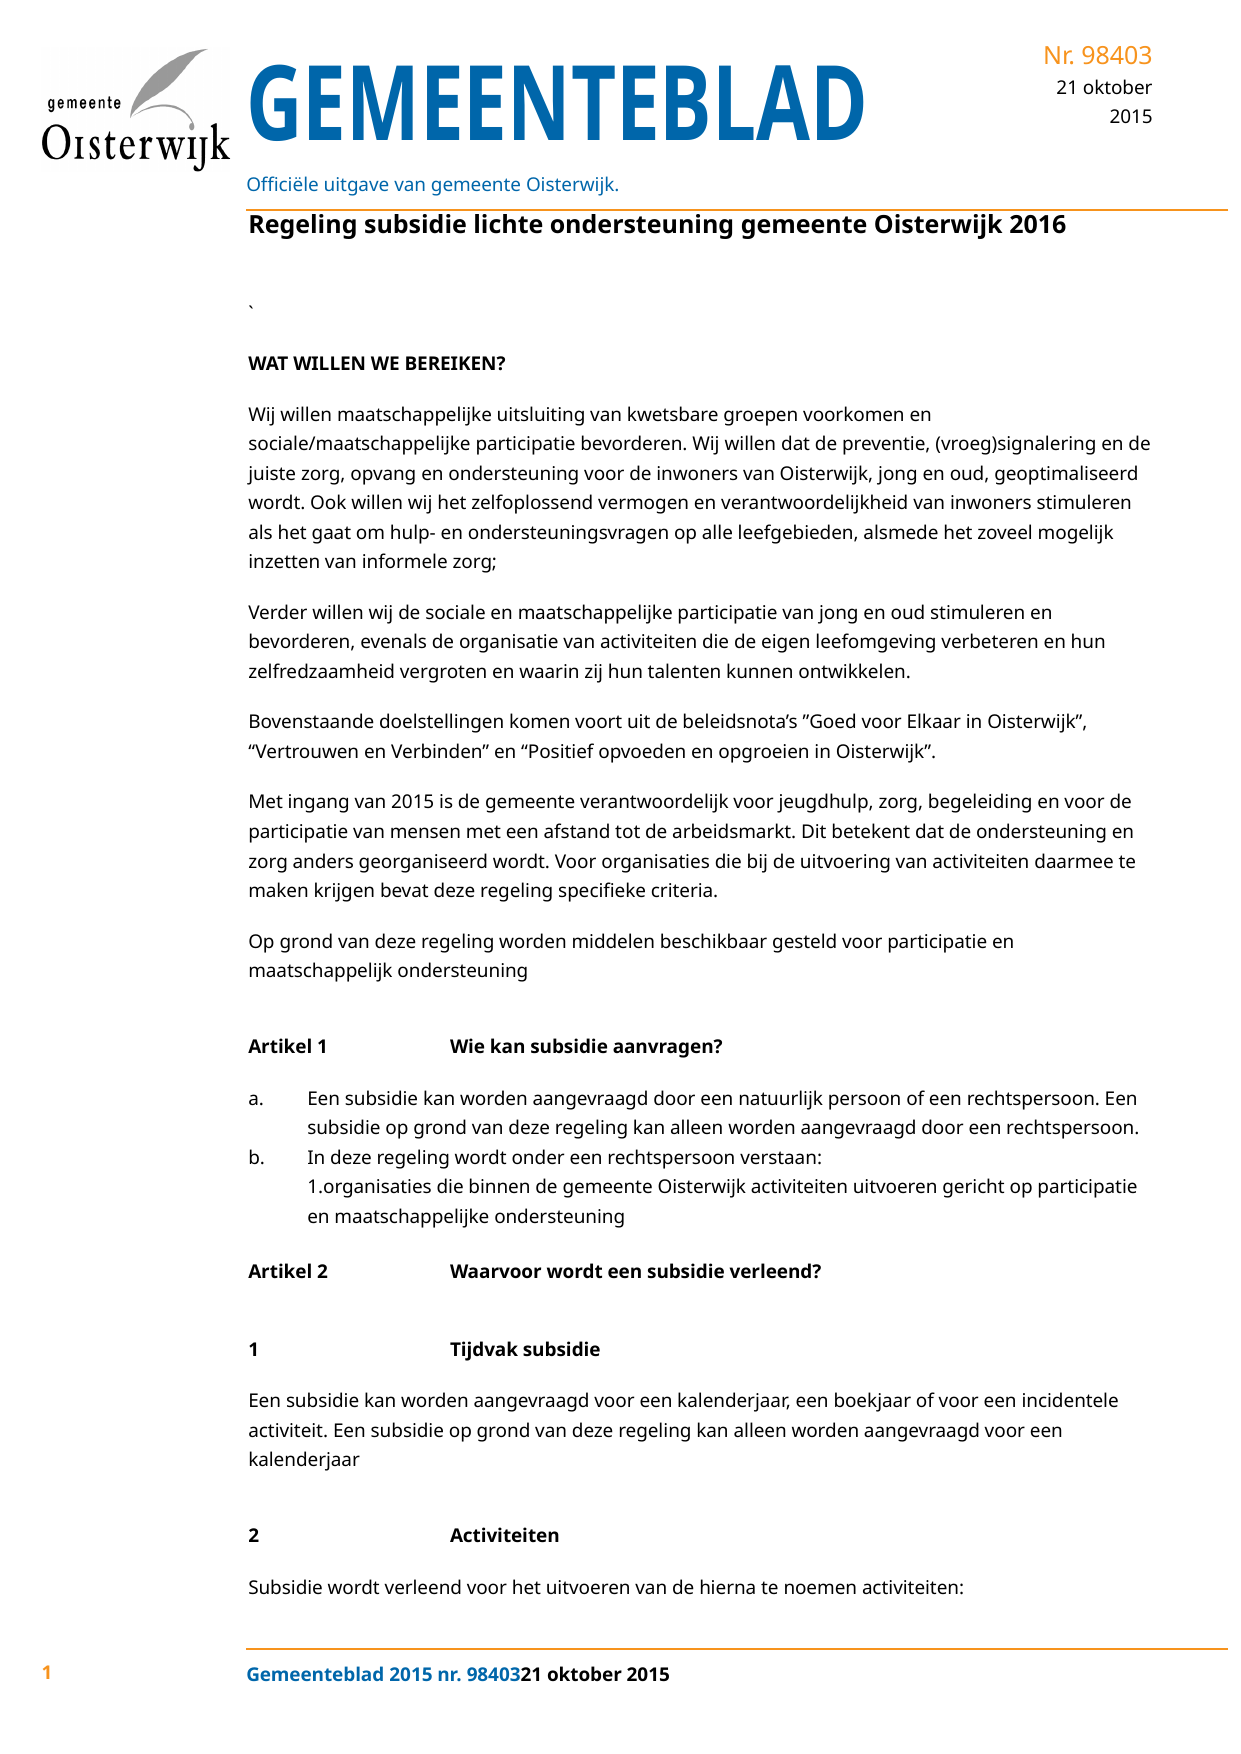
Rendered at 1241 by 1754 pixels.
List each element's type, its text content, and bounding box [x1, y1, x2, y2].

table_header Artikel 2 [248, 1259, 450, 1284]
text WAT WILLEN WE BEREIKEN? [248, 350, 1152, 376]
text Bovenstaande doelstellingen komen voort uit de beleidsnota’s ”Goed voor Elkaar in Oisterwijk”, “Vertrouwen en Verbinden” en “Positief opvoeden en opgroeien in Oisterwijk”. [248, 709, 1152, 764]
table_header Wie kan subsidie aanvragen? [450, 1034, 1152, 1059]
table_header Artikel 1 [248, 1034, 450, 1059]
list In deze regeling wordt onder een rechtspersoon verstaan: [248, 1144, 1152, 1170]
table_header Tijdvak subsidie [450, 1336, 1152, 1362]
picture [41, 47, 231, 172]
table_header 1 [248, 1336, 450, 1362]
table_header 2 [248, 1523, 450, 1548]
table_header Activiteiten [450, 1523, 1152, 1548]
text Wij willen maatschappelijke uitsluiting van kwetsbare groepen voorkomen en sociale/maatschappelijke participatie bevorderen. Wij willen dat de preventie, (vroeg)signalering en de juiste zorg, opvang en ondersteuning voor de inwoners van Oisterwijk, jong en oud, geoptimaliseerd wordt. Ook willen wij het zelfoplossend vermogen en verantwoordelijkheid van inwoners stimuleren als het gaat om hulp- en ondersteuningsvragen op alle leefgebieden, alsmede het zoveel mogelijk inzetten van informele zorg; [248, 401, 1152, 574]
text Op grond van deze regeling worden middelen beschikbaar gesteld voor participatie en maatschappelijk ondersteuning [248, 928, 1152, 983]
text Met ingang van 2015 is de gemeente verantwoordelijk voor jeugdhulp, zorg, begeleiding en voor de participatie van mensen met een afstand tot de arbeidsmarkt. Dit betekent dat de ondersteuning en zorg anders georganiseerd wordt. Voor organisaties die bij de uitvoering van activiteiten daarmee te maken krijgen bevat deze regeling specifieke criteria. [248, 789, 1152, 903]
table_header Waarvoor wordt een subsidie verleend? [450, 1259, 1152, 1284]
text Regeling subsidie lichte ondersteuning gemeente Oisterwijk 2016 [248, 211, 1152, 241]
list Een subsidie kan worden aangevraagd door een natuurlijk persoon of een rechtspersoon. Een subsidie op grond van deze regeling kan alleen worden aangevraagd door een rechtspersoon. [248, 1085, 1152, 1140]
text Subsidie wordt verleend voor het uitvoeren van de hierna te noemen activiteiten: [248, 1574, 1152, 1600]
text Een subsidie kan worden aangevraagd voor een kalenderjaar, een boekjaar of voor een incidentele activiteit. Een subsidie op grond van deze regeling kan alleen worden aangevraagd voor een kalenderjaar [248, 1387, 1152, 1472]
text Verder willen wij de sociale en maatschappelijke participatie van jong en oud stimuleren en bevorderen, evenals de organisatie van activiteiten die de eigen leefomgeving verbeteren en hun zelfredzaamheid vergroten en waarin zij hun talenten kunnen ontwikkelen. [248, 599, 1152, 684]
text ` [248, 300, 1152, 326]
list 1.organisaties die binnen de gemeente Oisterwijk activiteiten uitvoeren gericht op participatie en maatschappelijke ondersteuning [248, 1174, 1152, 1229]
